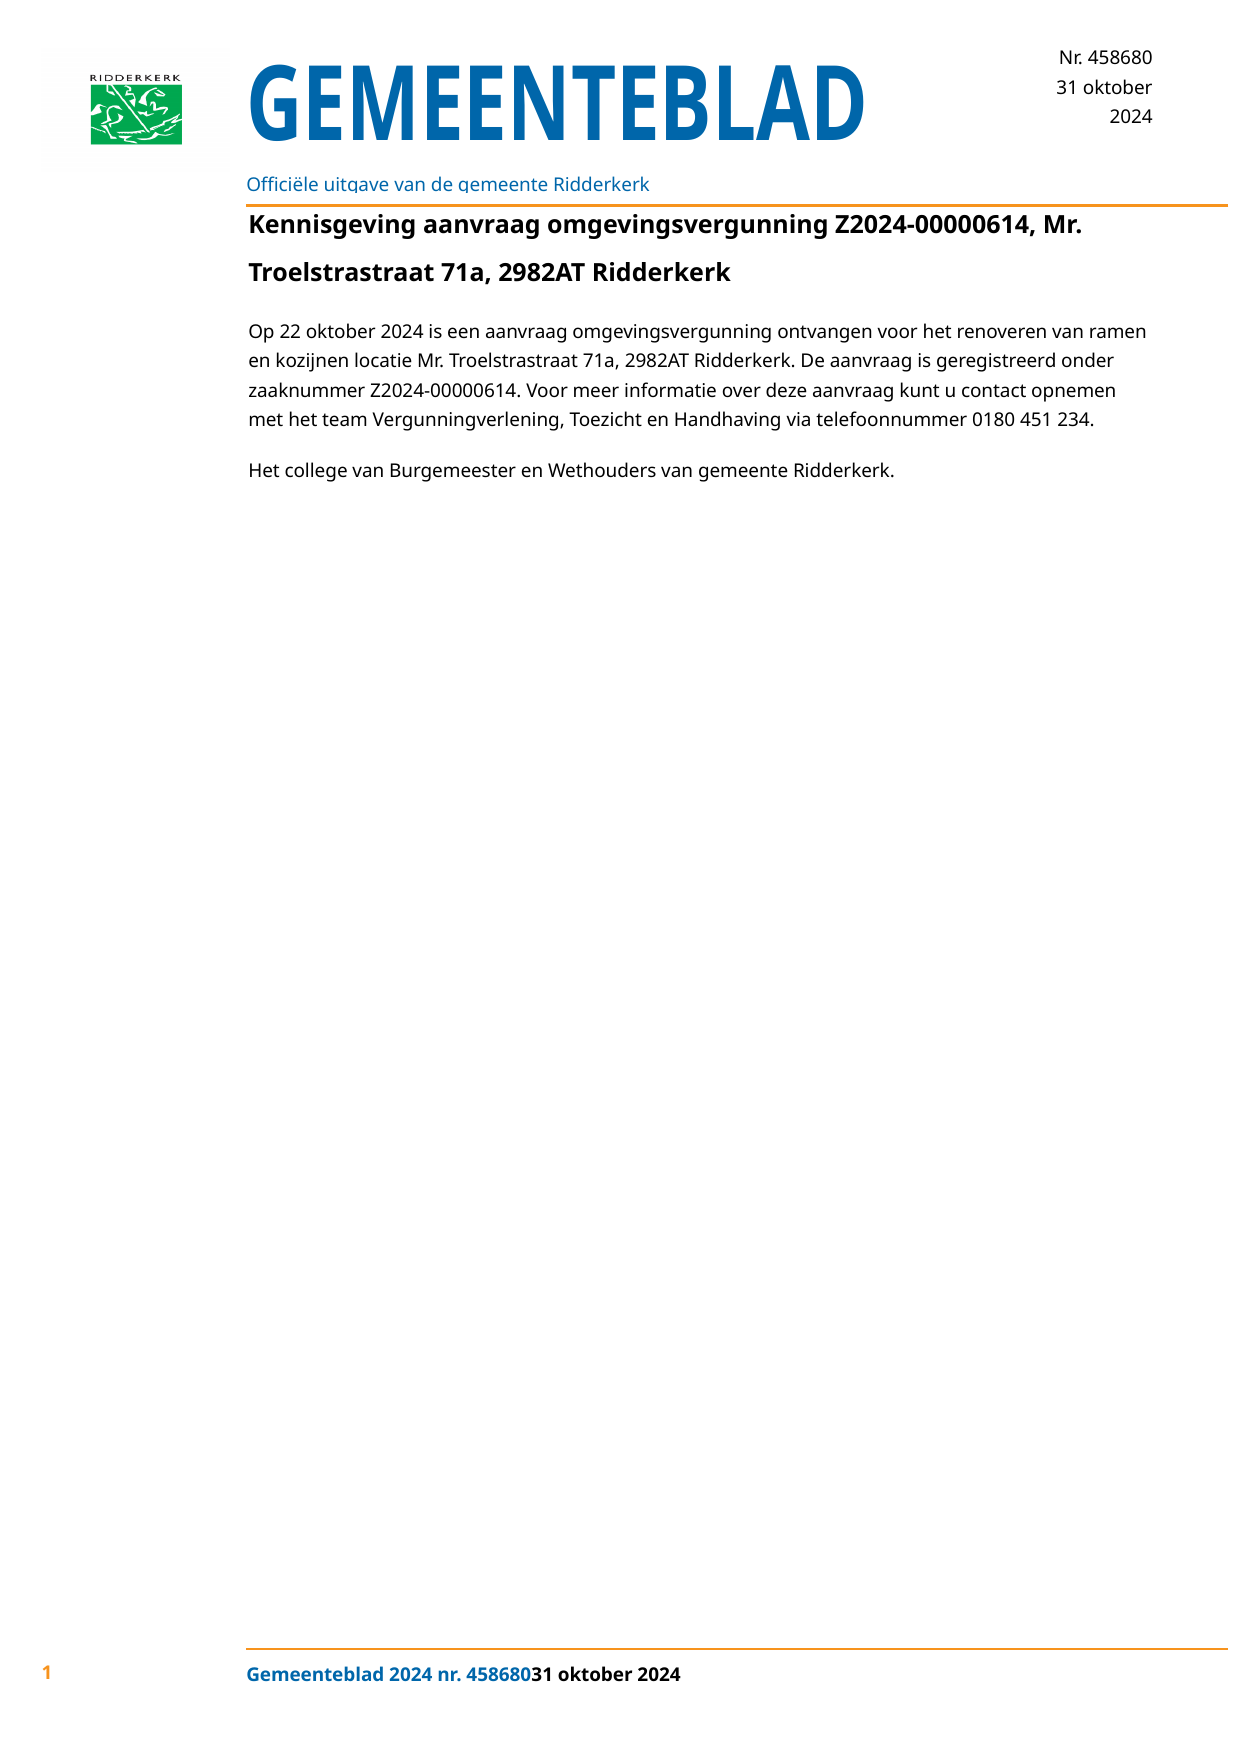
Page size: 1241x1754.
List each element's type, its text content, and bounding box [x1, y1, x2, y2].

text Op 22 oktober 2024 is een aanvraag omgevingsvergunning ontvangen voor het renoveren van ramen en kozijnen locatie Mr. Troelstrastraat 71a, 2982AT Ridderkerk. De aanvraag is geregistreerd onder zaaknummer Z2024-00000614. Voor meer informatie over deze aanvraag kunt u contact opnemen met het team Vergunningverlening, Toezicht en Handhaving via telefoonnummer 0180 451 234. [248, 318, 1152, 432]
text Het college van Burgemeester en Wethouders van gemeente Ridderkerk. [248, 457, 1152, 483]
picture [41, 47, 231, 172]
text Kennisgeving aanvraag omgevingsvergunning Z2024-00000614, Mr. Troelstrastraat 71a, 2982AT Ridderkerk [248, 207, 1152, 288]
